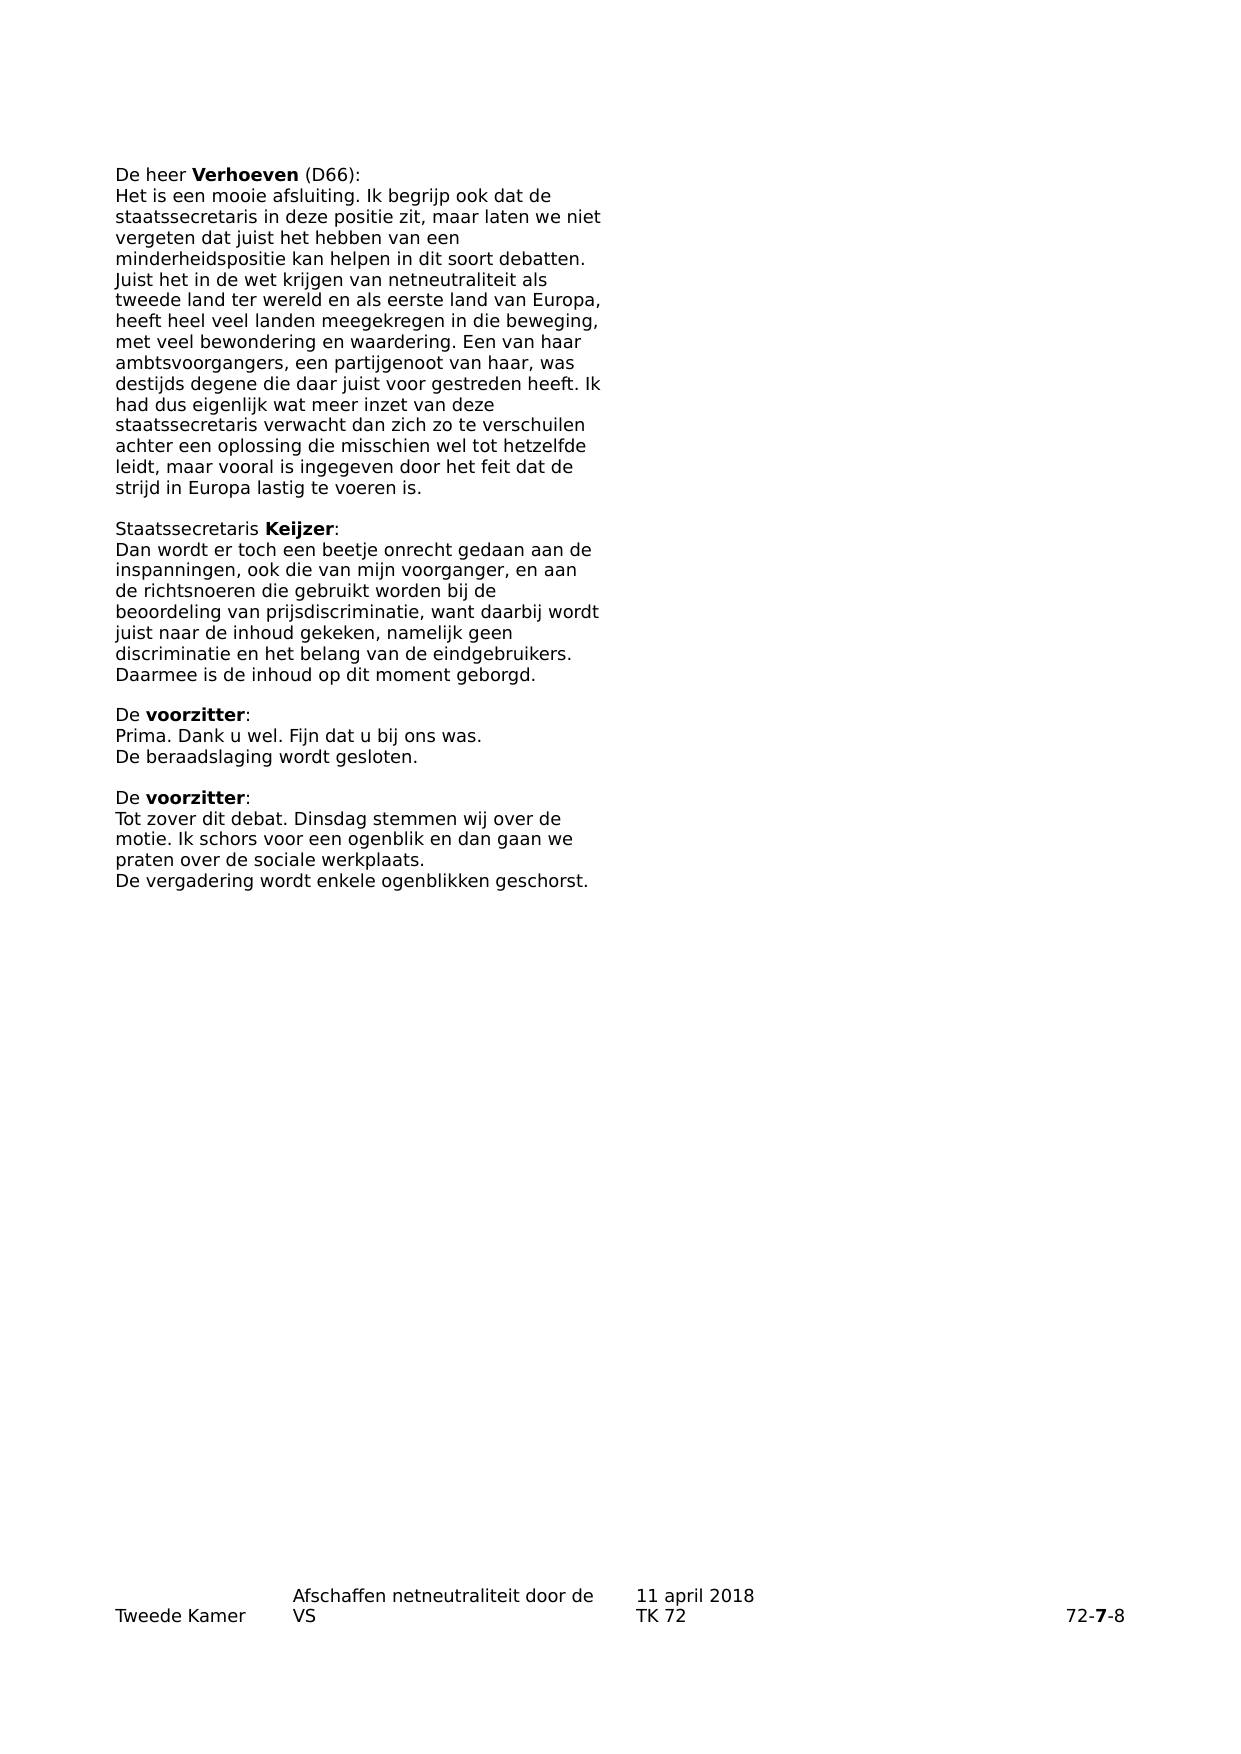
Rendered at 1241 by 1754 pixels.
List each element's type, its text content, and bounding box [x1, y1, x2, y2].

text De vergadering wordt enkele ogenblikken geschorst. [115, 871, 605, 892]
text De heer Verhoeven (D66): [115, 165, 605, 186]
text De voorzitter: [115, 705, 605, 726]
text Het is een mooie afsluiting. Ik begrijp ook dat de staatssecretaris in deze positie zit, maar laten we niet vergeten dat juist het hebben van een minderheidspositie kan helpen in dit soort debatten. Juist het in de wet krijgen van netneutraliteit als tweede land ter wereld en als eerste land van Europa, heeft heel veel landen meegekregen in die beweging, met veel bewondering en waardering. Een van haar ambtsvoorgangers, een partijgenoot van haar, was destijds degene die daar juist voor gestreden heeft. Ik had dus eigenlijk wat meer inzet van deze staatssecretaris verwacht dan zich zo te verschuilen achter een oplossing die misschien wel tot hetzelfde leidt, maar vooral is ingegeven door het feit dat de strijd in Europa lastig te voeren is. [115, 186, 605, 498]
text Dan wordt er toch een beetje onrecht gedaan aan de inspanningen, ook die van mijn voorganger, en aan de richtsnoeren die gebruikt worden bij de beoordeling van prijsdiscriminatie, want daarbij wordt juist naar de inhoud gekeken, namelijk geen discriminatie en het belang van de eindgebruikers. Daarmee is de inhoud op dit moment geborgd. [115, 539, 605, 685]
text Tot zover dit debat. Dinsdag stemmen wij over de motie. Ik schors voor een ogenblik en dan gaan we praten over de sociale werkplaats. [115, 808, 605, 871]
text Staatssecretaris Keijzer: [115, 518, 605, 539]
text De voorzitter: [115, 787, 605, 808]
text De beraadslaging wordt gesloten. [115, 747, 605, 767]
text Prima. Dank u wel. Fijn dat u bij ons was. [115, 726, 605, 747]
